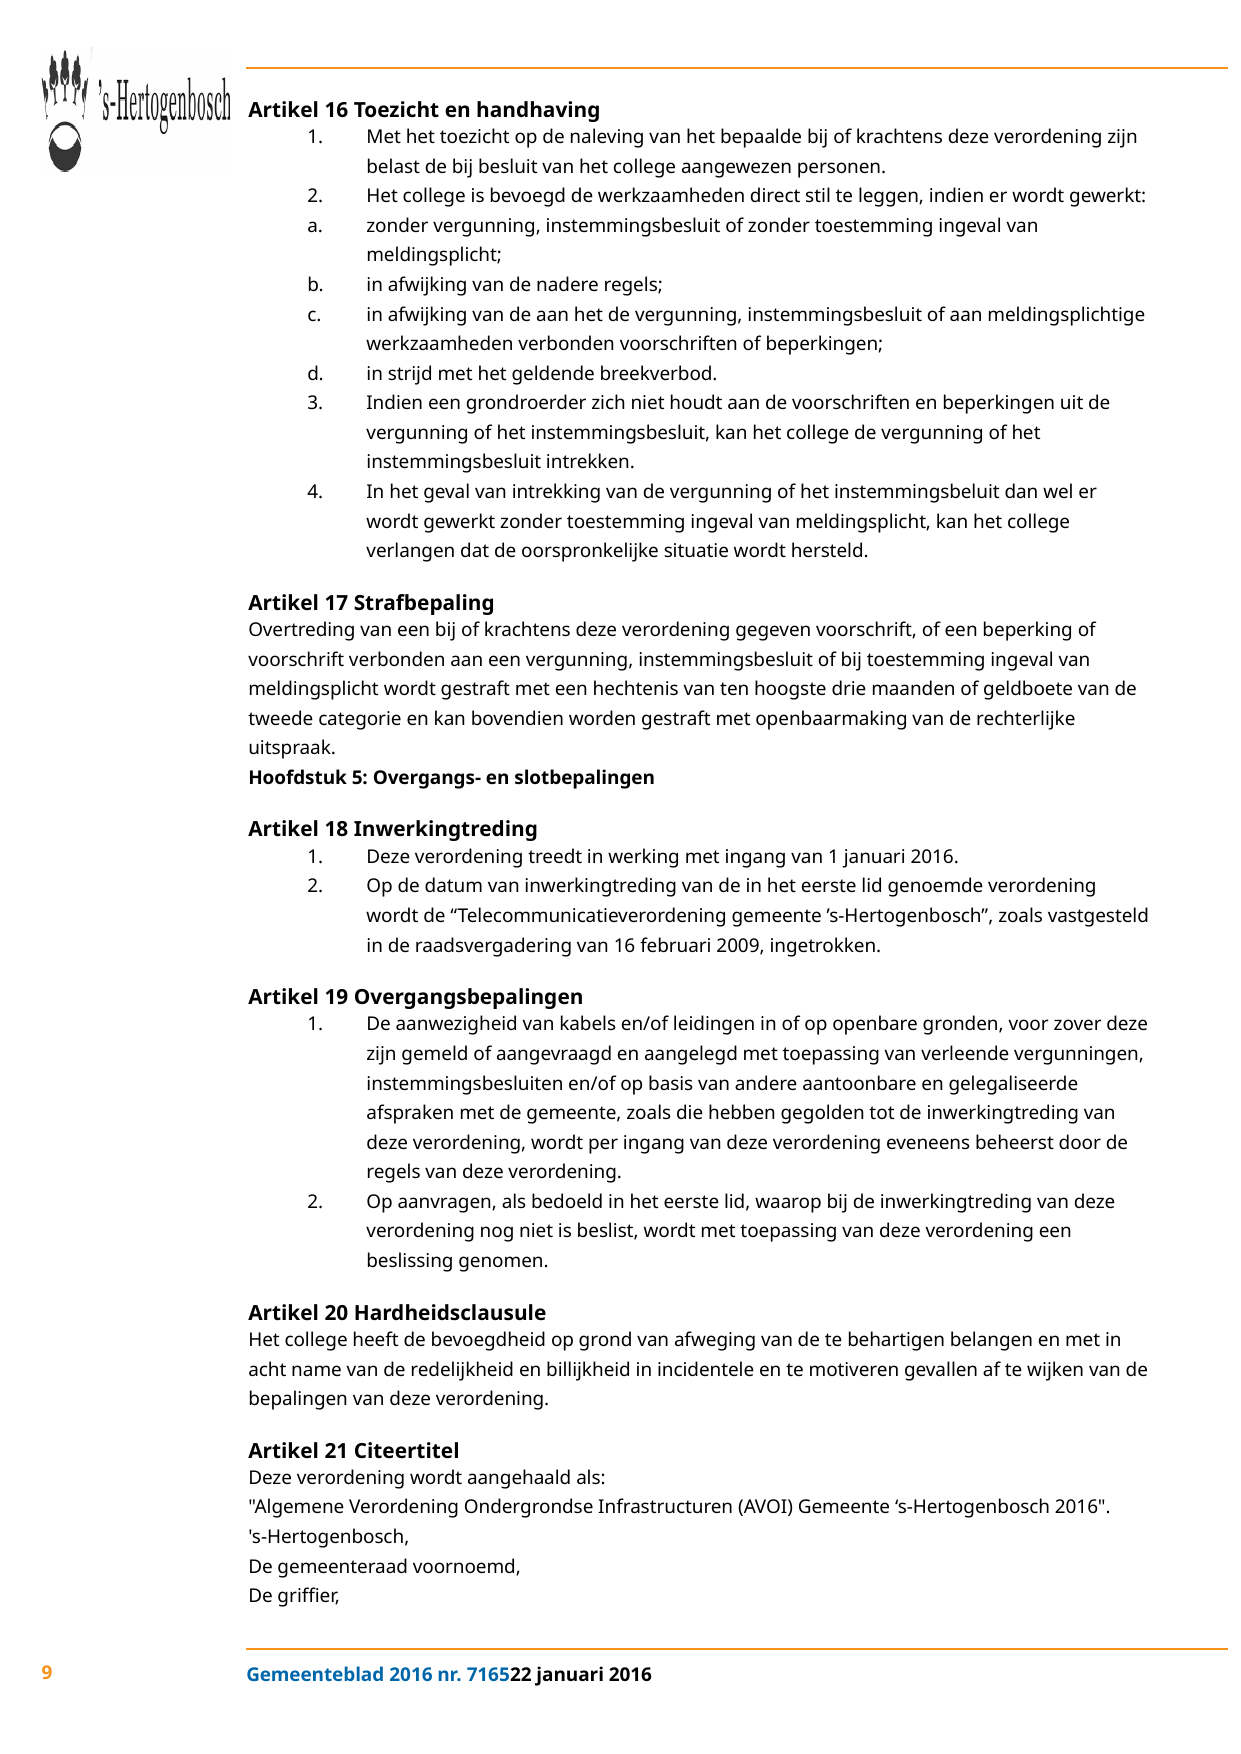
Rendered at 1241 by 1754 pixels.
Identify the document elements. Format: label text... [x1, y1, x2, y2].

list Met het toezicht op de naleving van het bepaalde bij of krachtens deze verordening zijn belast de bij besluit van het college aangewezen personen. [307, 123, 1152, 178]
text "Algemene Verordening Ondergrondse Infrastructuren (AVOI) Gemeente ‘s-Hertogenbosch 2016". [248, 1494, 1152, 1519]
list De aanwezigheid van kabels en/of leidingen in of op openbare gronden, voor zover deze zijn gemeld of aangevraagd en aangelegd met toepassing van verleende vergunningen, instemmingsbesluiten en/of op basis van andere aantoonbare en gelegaliseerde afspraken met de gemeente, zoals die hebben gegolden tot de inwerkingtreding van deze verordening, wordt per ingang van deze verordening eveneens beheerst door de regels van deze verordening. [307, 1011, 1152, 1184]
text Overtreding van een bij of krachtens deze verordening gegeven voorschrift, of een beperking of voorschrift verbonden aan een vergunning, instemmingsbesluit of bij toestemming ingeval van meldingsplicht wordt gestraft met een hechtenis van ten hoogste drie maanden of geldboete van de tweede categorie en kan bovendien worden gestraft met openbaarmaking van de rechterlijke uitspraak. [248, 616, 1152, 760]
list in strijd met het geldende breekverbod. [307, 360, 1152, 386]
list Indien een grondroerder zich niet houdt aan de voorschriften en beperkingen uit de vergunning of het instemmingsbesluit, kan het college de vergunning of het instemmingsbesluit intrekken. [307, 389, 1152, 474]
text Artikel 19 Overgangsbepalingen [248, 982, 1152, 1011]
text 's-Hertogenbosch, [248, 1523, 1152, 1549]
text Artikel 21 Citeertitel [248, 1436, 1152, 1464]
text De gemeenteraad voornoemd, [248, 1553, 1152, 1579]
text Artikel 18 Inwerkingtreding [248, 814, 1152, 843]
text Het college heeft de bevoegdheid op grond van afweging van de te behartigen belangen en met in acht name van de redelijkheid en billijkheid in incidentele en te motiveren gevallen af te wijken van de bepalingen van deze verordening. [248, 1326, 1152, 1411]
list Op aanvragen, als bedoeld in het eerste lid, waarop bij de inwerkingtreding van deze verordening nog niet is beslist, wordt met toepassing van deze verordening een beslissing genomen. [307, 1188, 1152, 1273]
picture [41, 47, 231, 172]
text Deze verordening wordt aangehaald als: [248, 1464, 1152, 1490]
list In het geval van intrekking van de vergunning of het instemmingsbeluit dan wel er wordt gewerkt zonder toestemming ingeval van meldingsplicht, kan het college verlangen dat de oorspronkelijke situatie wordt hersteld. [307, 478, 1152, 563]
text Artikel 16 Toezicht en handhaving [248, 95, 1152, 123]
text De griffier, [248, 1582, 1152, 1608]
list in afwijking van de nadere regels; [307, 271, 1152, 297]
text Hoofdstuk 5: Overgangs- en slotbepalingen [248, 764, 1152, 790]
list in afwijking van de aan het de vergunning, instemmingsbesluit of aan meldingsplichtige werkzaamheden verbonden voorschriften of beperkingen; [307, 301, 1152, 356]
list Deze verordening treedt in werking met ingang van 1 januari 2016. [307, 843, 1152, 869]
list zonder vergunning, instemmingsbesluit of zonder toestemming ingeval van meldingsplicht; [307, 212, 1152, 267]
text Artikel 20 Hardheidsclausule [248, 1298, 1152, 1326]
list Het college is bevoegd de werkzaamheden direct stil te leggen, indien er wordt gewerkt: [307, 182, 1152, 208]
text Artikel 17 Strafbepaling [248, 588, 1152, 616]
list Op de datum van inwerkingtreding van de in het eerste lid genoemde verordening wordt de “Telecommunicatieverordening gemeente ’s-Hertogenbosch”, zoals vastgesteld in de raadsvergadering van 16 februari 2009, ingetrokken. [307, 873, 1152, 957]
